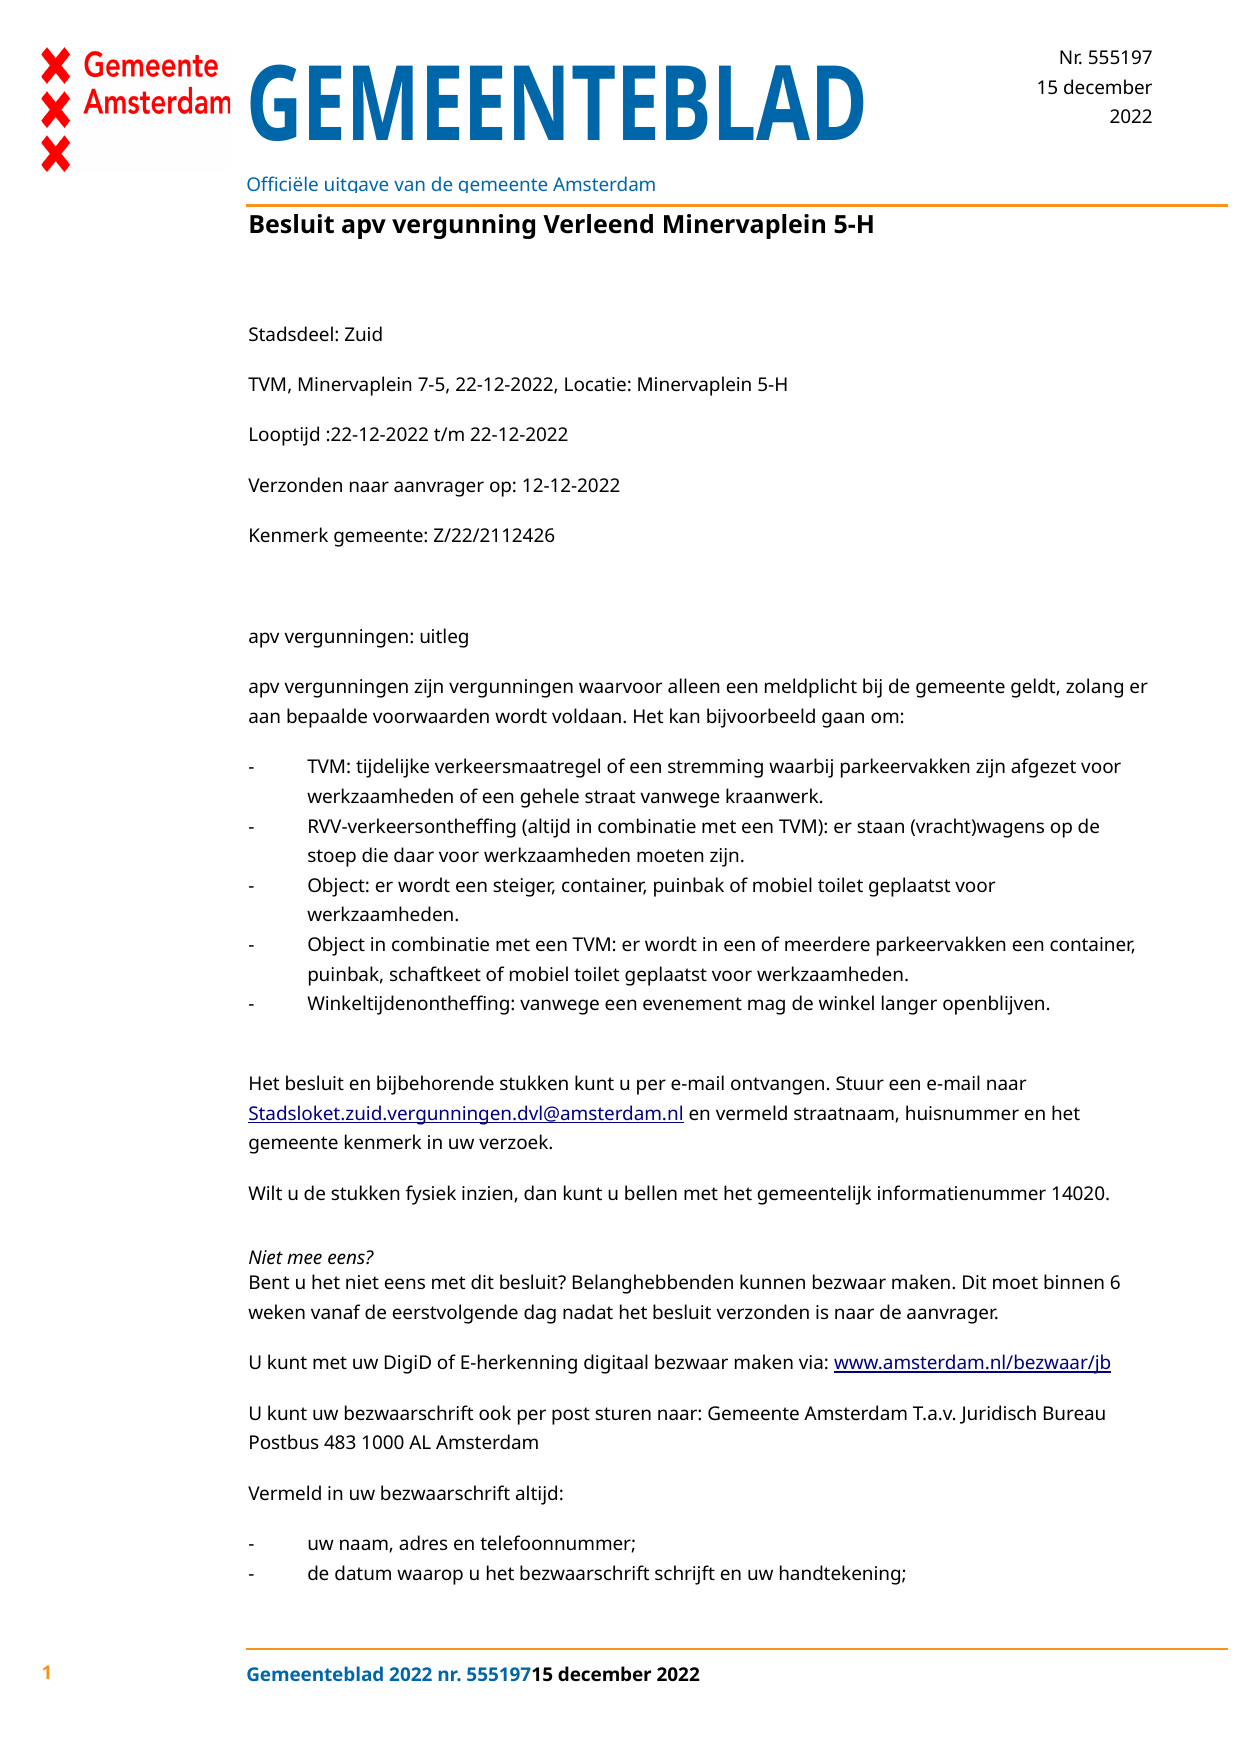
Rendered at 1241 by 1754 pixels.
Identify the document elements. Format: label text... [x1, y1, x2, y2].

list de datum waarop u het bezwaarschrift schrijft en uw handtekening; [248, 1560, 1152, 1586]
text TVM, Minervaplein 7-5, 22-12-2022, Locatie: Minervaplein 5-H [248, 371, 1152, 397]
text Het besluit en bijbehorende stukken kunt u per e-mail ontvangen. Stuur een e-mail naar Stadsloket.zuid.vergunningen.dvl@amsterdam.nl en vermeld straatnaam, huisnummer en het gemeente kenmerk in uw verzoek. [248, 1070, 1152, 1155]
text Verzonden naar aanvrager op: 12-12-2022 [248, 472, 1152, 498]
text Besluit apv vergunning Verleend Minervaplein 5-H [248, 207, 1152, 241]
list RVV-verkeersontheffing (altijd in combinatie met een TVM): er staan (vracht)wagens op de stoep die daar voor werkzaamheden moeten zijn. [248, 813, 1152, 868]
text apv vergunningen zijn vergunningen waarvoor alleen een meldplicht bij de gemeente geldt, zolang er aan bepaalde voorwaarden wordt voldaan. Het kan bijvoorbeeld gaan om: [248, 674, 1152, 729]
text apv vergunningen: uitleg [248, 623, 1152, 649]
text Stadsdeel: Zuid [248, 321, 1152, 346]
list Winkeltijdenontheffing: vanwege een evenement mag de winkel langer openblijven. [248, 990, 1152, 1016]
text Wilt u de stukken fysiek inzien, dan kunt u bellen met het gemeentelijk informatienummer 14020. [248, 1180, 1152, 1206]
list uw naam, adres en telefoonnummer; [248, 1530, 1152, 1556]
list Object in combinatie met een TVM: er wordt in een of meerdere parkeervakken een container, puinbak, schaftkeet of mobiel toilet geplaatst voor werkzaamheden. [248, 931, 1152, 986]
text Kenmerk gemeente: Z/22/2112426 [248, 522, 1152, 548]
text Vermeld in uw bezwaarschrift altijd: [248, 1480, 1152, 1506]
list Object: er wordt een steiger, container, puinbak of mobiel toilet geplaatst voor werkzaamheden. [248, 872, 1152, 927]
text U kunt met uw DigiD of E-herkenning digitaal bezwaar maken via: www.amsterdam.nl/bezwaar/jb [248, 1349, 1152, 1375]
picture [41, 47, 231, 172]
list TVM: tijdelijke verkeersmaatregel of een stremming waarbij parkeervakken zijn afgezet voor werkzaamheden of een gehele straat vanwege kraanwerk. [248, 754, 1152, 809]
text U kunt uw bezwaarschrift ook per post sturen naar: Gemeente Amsterdam T.a.v. Juridisch Bureau Postbus 483 1000 AL Amsterdam [248, 1400, 1152, 1455]
text Bent u het niet eens met dit besluit? Belanghebbenden kunnen bezwaar maken. Dit moet binnen 6 weken vanaf de eerstvolgende dag nadat het besluit verzonden is naar de aanvrager. [248, 1269, 1152, 1325]
text Niet mee eens? [248, 1244, 1152, 1269]
text Looptijd :22-12-2022 t/m 22-12-2022 [248, 422, 1152, 447]
